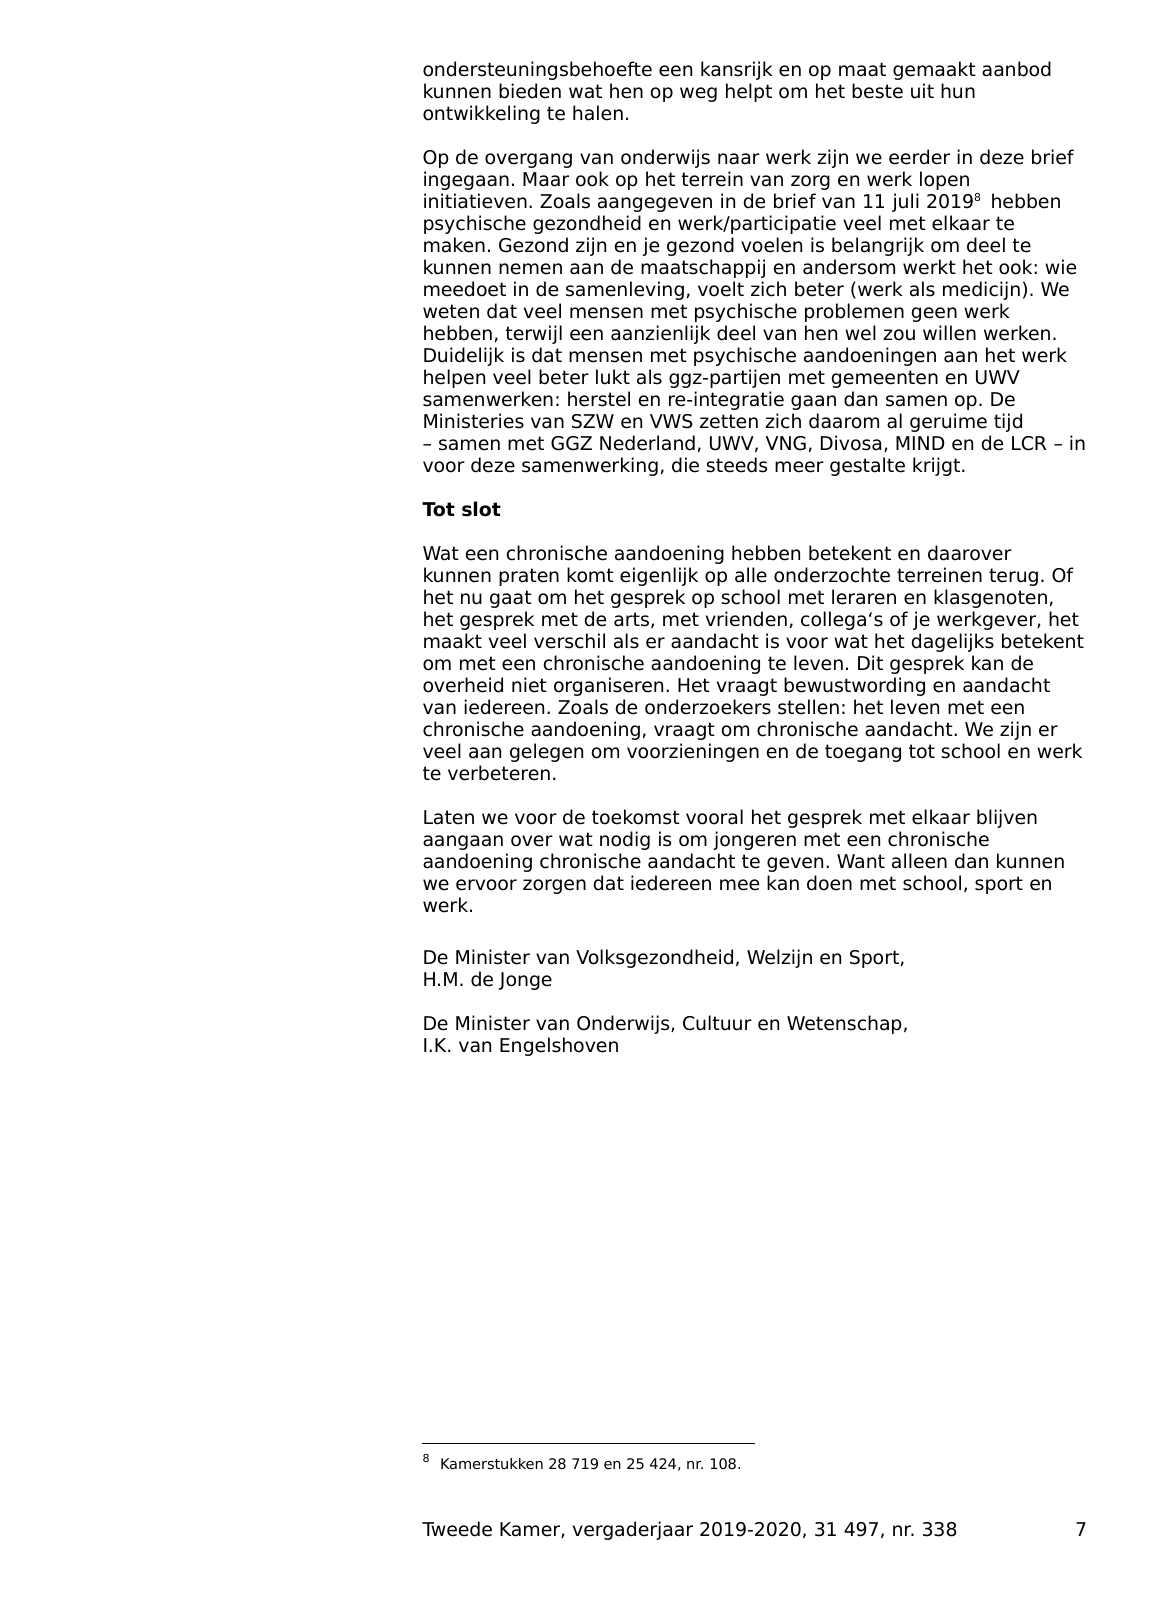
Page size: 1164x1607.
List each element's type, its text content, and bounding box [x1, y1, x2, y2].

text Op de overgang van onderwijs naar werk zijn we eerder in deze brief ingegaan. Maar ook op het terrein van zorg en werk lopen initiatieven. Zoals aangegeven in de brief van 11 juli 2019 hebben psychische gezondheid en werk/participatie veel met elkaar te maken. Gezond zijn en je gezond voelen is belangrijk om deel te kunnen nemen aan de maatschappij en andersom werkt het ook: wie meedoet in de samenleving, voelt zich beter (werk als medicijn). We weten dat veel mensen met psychische problemen geen werk hebben, terwijl een aanzienlijk deel van hen wel zou willen werken. Duidelijk is dat mensen met psychische aandoeningen aan het werk helpen veel beter lukt als ggz-partijen met gemeenten en UWV samenwerken: herstel en re-integratie gaan dan samen op. De Ministeries van SZW en VWS zetten zich daarom al geruime tijd – samen met GGZ Nederland, UWV, VNG, Divosa, MIND en de LCR – in voor deze samenwerking, die steeds meer gestalte krijgt. [422, 147, 1087, 477]
subtitle Tot slot [422, 499, 1087, 521]
text Laten we voor de toekomst vooral het gesprek met elkaar blijven aangaan over wat nodig is om jongeren met een chronische aandoening chronische aandacht te geven. Want alleen dan kunnen we ervoor zorgen dat iedereen mee kan doen met school, sport en werk. [422, 807, 1087, 917]
text Wat een chronische aandoening hebben betekent en daarover kunnen praten komt eigenlijk op alle onderzochte terreinen terug. Of het nu gaat om het gesprek op school met leraren en klasgenoten, het gesprek met de arts, met vrienden, collega‘s of je werkgever, het maakt veel verschil als er aandacht is voor wat het dagelijks betekent om met een chronische aandoening te leven. Dit gesprek kan de overheid niet organiseren. Het vraagt bewustwording en aandacht van iedereen. Zoals de onderzoekers stellen: het leven met een chronische aandoening, vraagt om chronische aandacht. We zijn er veel aan gelegen om voorzieningen en de toegang tot school en werk te verbeteren. [422, 543, 1087, 785]
text Kamerstukken 28 719 en 25 424, nr. 108. [422, 1452, 1087, 1474]
text De Minister van Volksgezondheid, Welzijn en Sport, H.M. de Jonge [422, 947, 1087, 991]
text ondersteuningsbehoefte een kansrijk en op maat gemaakt aanbod kunnen bieden wat hen op weg helpt om het beste uit hun ontwikkeling te halen. [422, 59, 1087, 125]
text De Minister van Onderwijs, Cultuur en Wetenschap, I.K. van Engelshoven [422, 1013, 1087, 1057]
